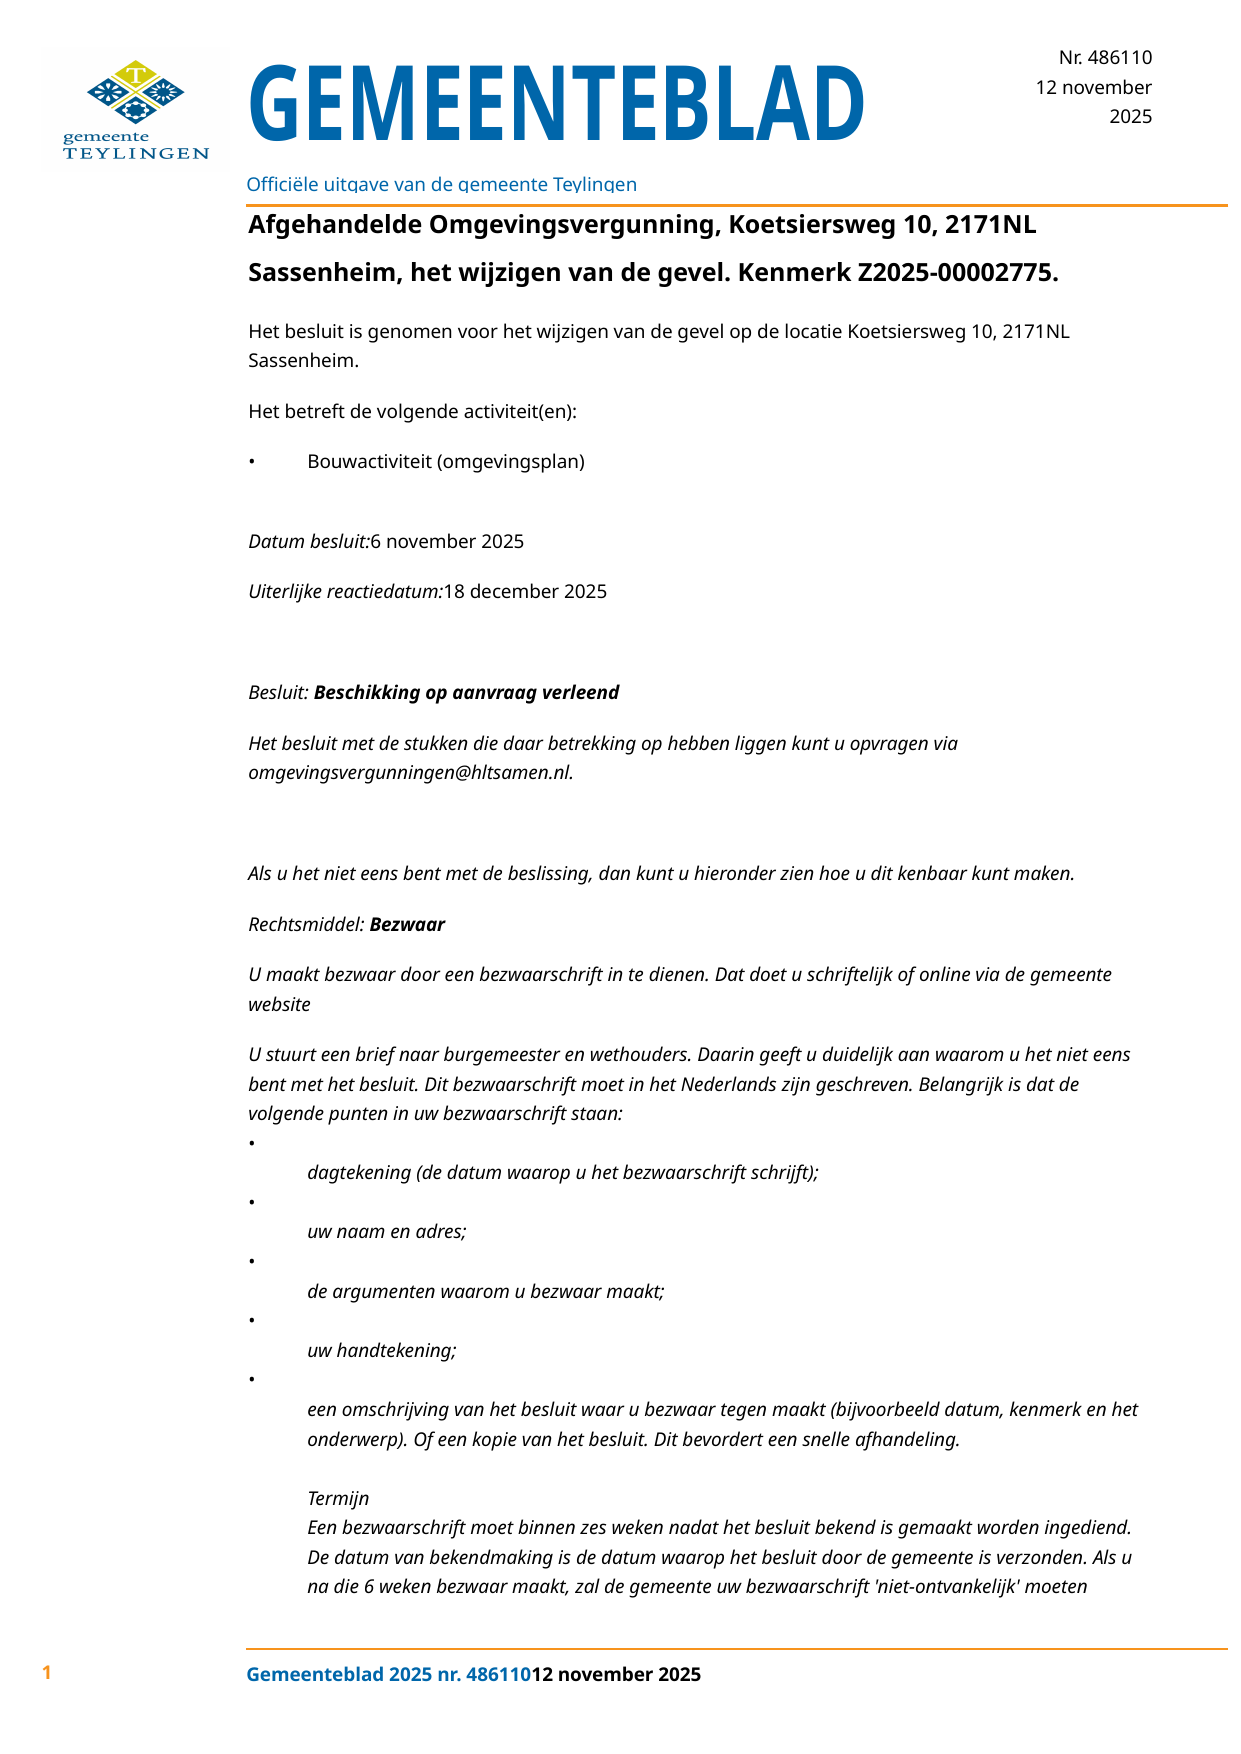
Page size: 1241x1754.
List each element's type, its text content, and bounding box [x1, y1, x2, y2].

text Het betreft de volgende activiteit(en): [248, 398, 1152, 424]
list Bouwactiviteit (omgevingsplan) [248, 448, 1152, 474]
text Het besluit met de stukken die daar betrekking op hebben liggen kunt u opvragen via omgevingsvergunningen@hltsamen.nl. [248, 730, 1152, 785]
list uw handtekening; [248, 1337, 1152, 1363]
list Termijn [248, 1485, 1152, 1511]
text U stuurt een brief naar burgemeester en wethouders. Daarin geeft u duidelijk aan waarom u het niet eens bent met het besluit. Dit bezwaarschrift moet in het Nederlands zijn geschreven. Belangrijk is dat de volgende punten in uw bezwaarschrift staan: [248, 1041, 1152, 1126]
list Een bezwaarschrift moet binnen zes weken nadat het besluit bekend is gemaakt worden ingediend. De datum van bekendmaking is de datum waarop het besluit door de gemeente is verzonden. Als u na die 6 weken bezwaar maakt, zal de gemeente uw bezwaarschrift 'niet-ontvankelijk' moeten [248, 1514, 1152, 1599]
text Als u het niet eens bent met de beslissing, dan kunt u hieronder zien hoe u dit kenbaar kunt maken. [248, 860, 1152, 886]
picture [41, 47, 231, 172]
list uw naam en adres; [248, 1219, 1152, 1244]
text Uiterlijke reactiedatum:18 december 2025 [248, 579, 1152, 604]
text Afgehandelde Omgevingsvergunning, Koetsiersweg 10, 2171NL Sassenheim, het wijzigen van de gevel. Kenmerk Z2025-00002775. [248, 207, 1152, 288]
text Datum besluit:6 november 2025 [248, 528, 1152, 554]
list een omschrijving van het besluit waar u bezwaar tegen maakt (bijvoorbeeld datum, kenmerk en het onderwerp). Of een kopie van het besluit. Dit bevordert een snelle afhandeling. [248, 1396, 1152, 1452]
text Besluit: Beschikking op aanvraag verleend [248, 679, 1152, 705]
text Rechtsmiddel: Bezwaar [248, 911, 1152, 937]
text U maakt bezwaar door een bezwaarschrift in te dienen. Dat doet u schriftelijk of online via de gemeente website [248, 961, 1152, 1017]
list dagtekening (de datum waarop u het bezwaarschrift schrijft); [248, 1159, 1152, 1185]
text Het besluit is genomen voor het wijzigen van de gevel op de locatie Koetsiersweg 10, 2171NL Sassenheim. [248, 318, 1152, 373]
list de argumenten waarom u bezwaar maakt; [248, 1278, 1152, 1304]
